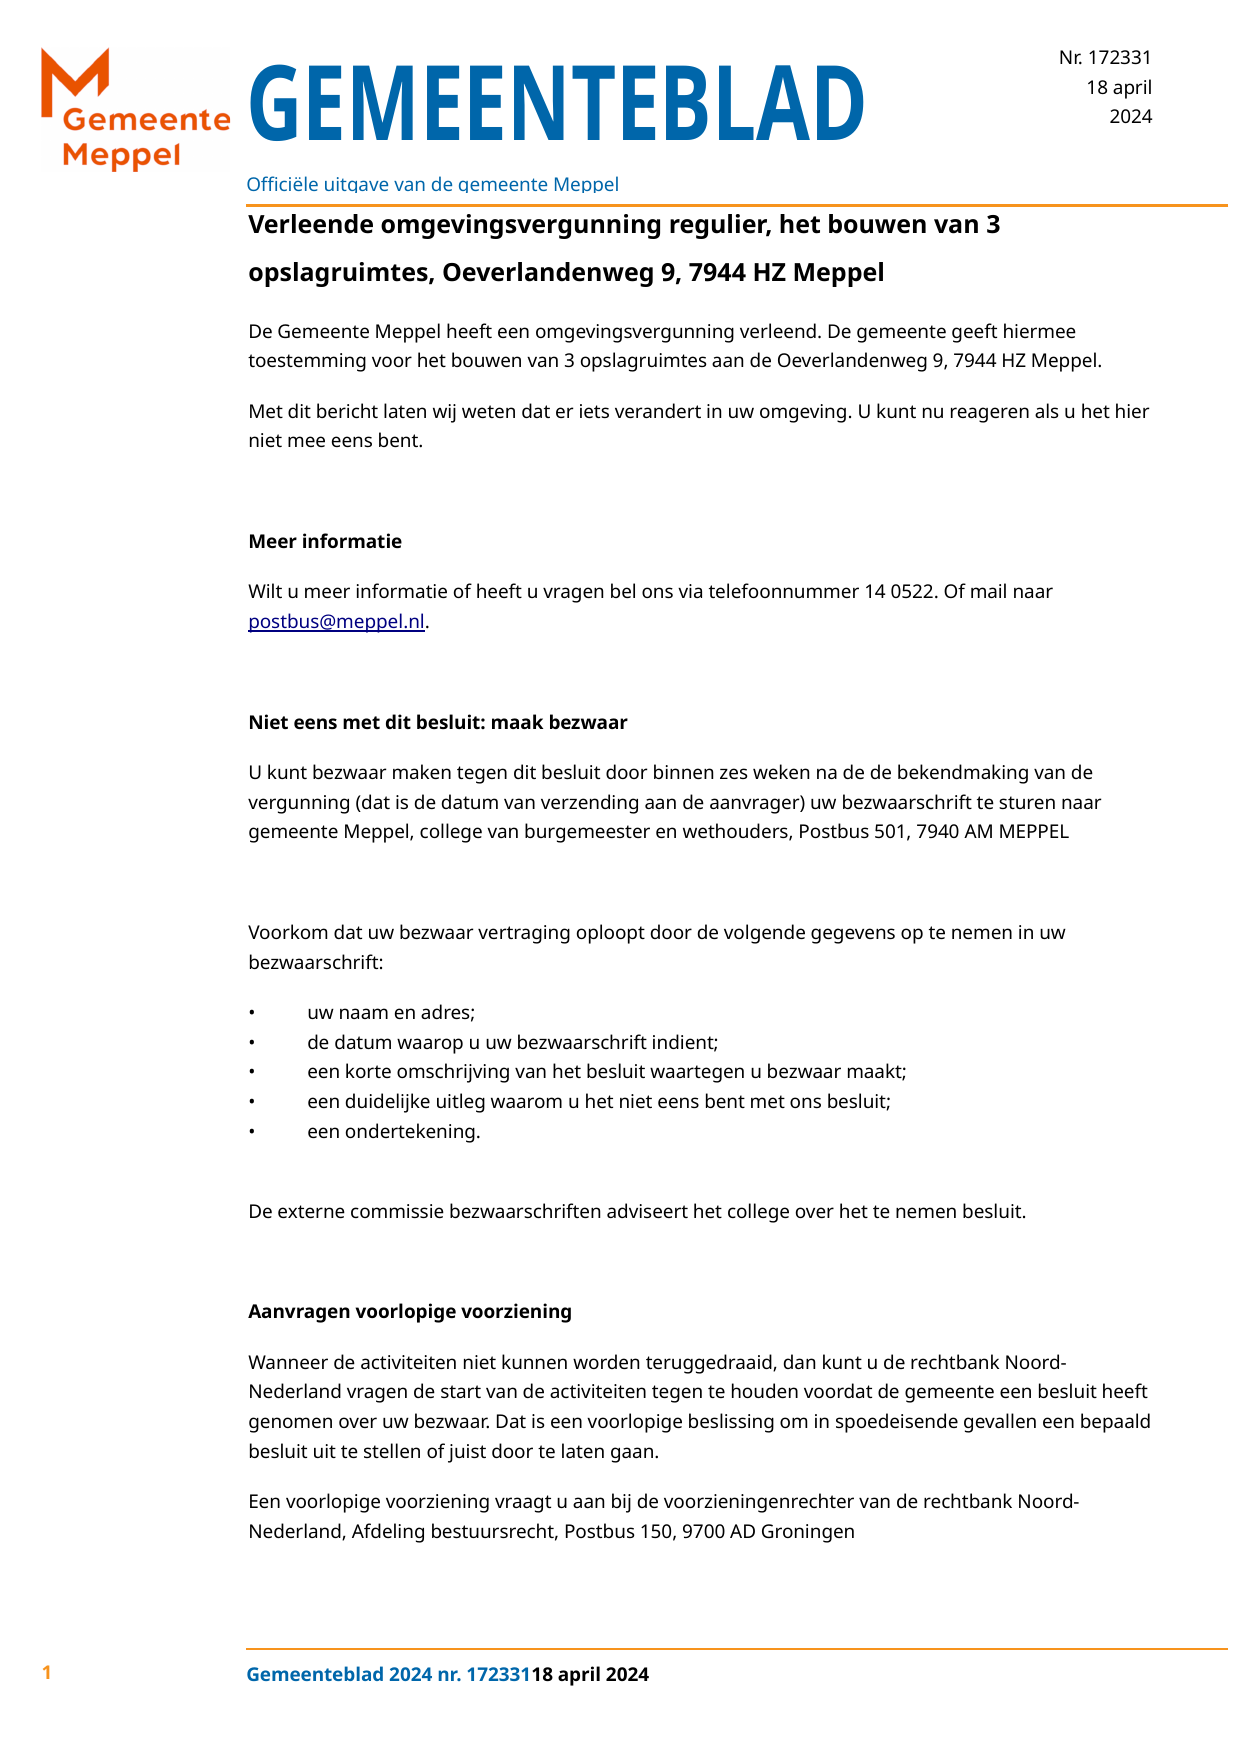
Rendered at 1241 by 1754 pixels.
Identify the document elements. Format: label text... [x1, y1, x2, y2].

text Een voorlopige voorziening vraagt u aan bij de voorzieningenrechter van de rechtbank Noord-Nederland, Afdeling bestuursrecht, Postbus 150, 9700 AD Groningen [248, 1488, 1152, 1544]
text U kunt bezwaar maken tegen dit besluit door binnen zes weken na de de bekendmaking van de vergunning (dat is de datum van verzending aan de aanvrager) uw bezwaarschrift te sturen naar gemeente Meppel, college van burgemeester en wethouders, Postbus 501, 7940 AM MEPPEL [248, 759, 1152, 844]
text Wilt u meer informatie of heeft u vragen bel ons via telefoonnummer 14 0522. Of mail naar postbus@meppel.nl. [248, 579, 1152, 634]
list uw naam en adres; [248, 999, 1152, 1025]
text Wanneer de activiteiten niet kunnen worden teruggedraaid, dan kunt u de rechtbank Noord-Nederland vragen de start van de activiteiten tegen te houden voordat de gemeente een besluit heeft genomen over uw bezwaar. Dat is een voorlopige beslissing om in spoedeisende gevallen een bepaald besluit uit te stellen of juist door te laten gaan. [248, 1349, 1152, 1464]
list een ondertekening. [248, 1118, 1152, 1144]
text Meer informatie [248, 528, 1152, 554]
text De Gemeente Meppel heeft een omgevingsvergunning verleend. De gemeente geeft hiermee toestemming voor het bouwen van 3 opslagruimtes aan de Oeverlandenweg 9, 7944 HZ Meppel. [248, 318, 1152, 373]
text Verleende omgevingsvergunning regulier, het bouwen van 3 opslagruimtes, Oeverlandenweg 9, 7944 HZ Meppel [248, 207, 1152, 288]
text Aanvragen voorlopige voorziening [248, 1299, 1152, 1324]
list een korte omschrijving van het besluit waartegen u bezwaar maakt; [248, 1059, 1152, 1084]
text Voorkom dat uw bezwaar vertraging oploopt door de volgende gegevens op te nemen in uw bezwaarschrift: [248, 919, 1152, 975]
text Niet eens met dit besluit: maak bezwaar [248, 709, 1152, 735]
text De externe commissie bezwaarschriften adviseert het college over het te nemen besluit. [248, 1198, 1152, 1224]
text Met dit bericht laten wij weten dat er iets verandert in uw omgeving. U kunt nu reageren als u het hier niet mee eens bent. [248, 398, 1152, 453]
list een duidelijke uitleg waarom u het niet eens bent met ons besluit; [248, 1088, 1152, 1114]
list de datum waarop u uw bezwaarschrift indient; [248, 1029, 1152, 1055]
picture [41, 47, 231, 172]
